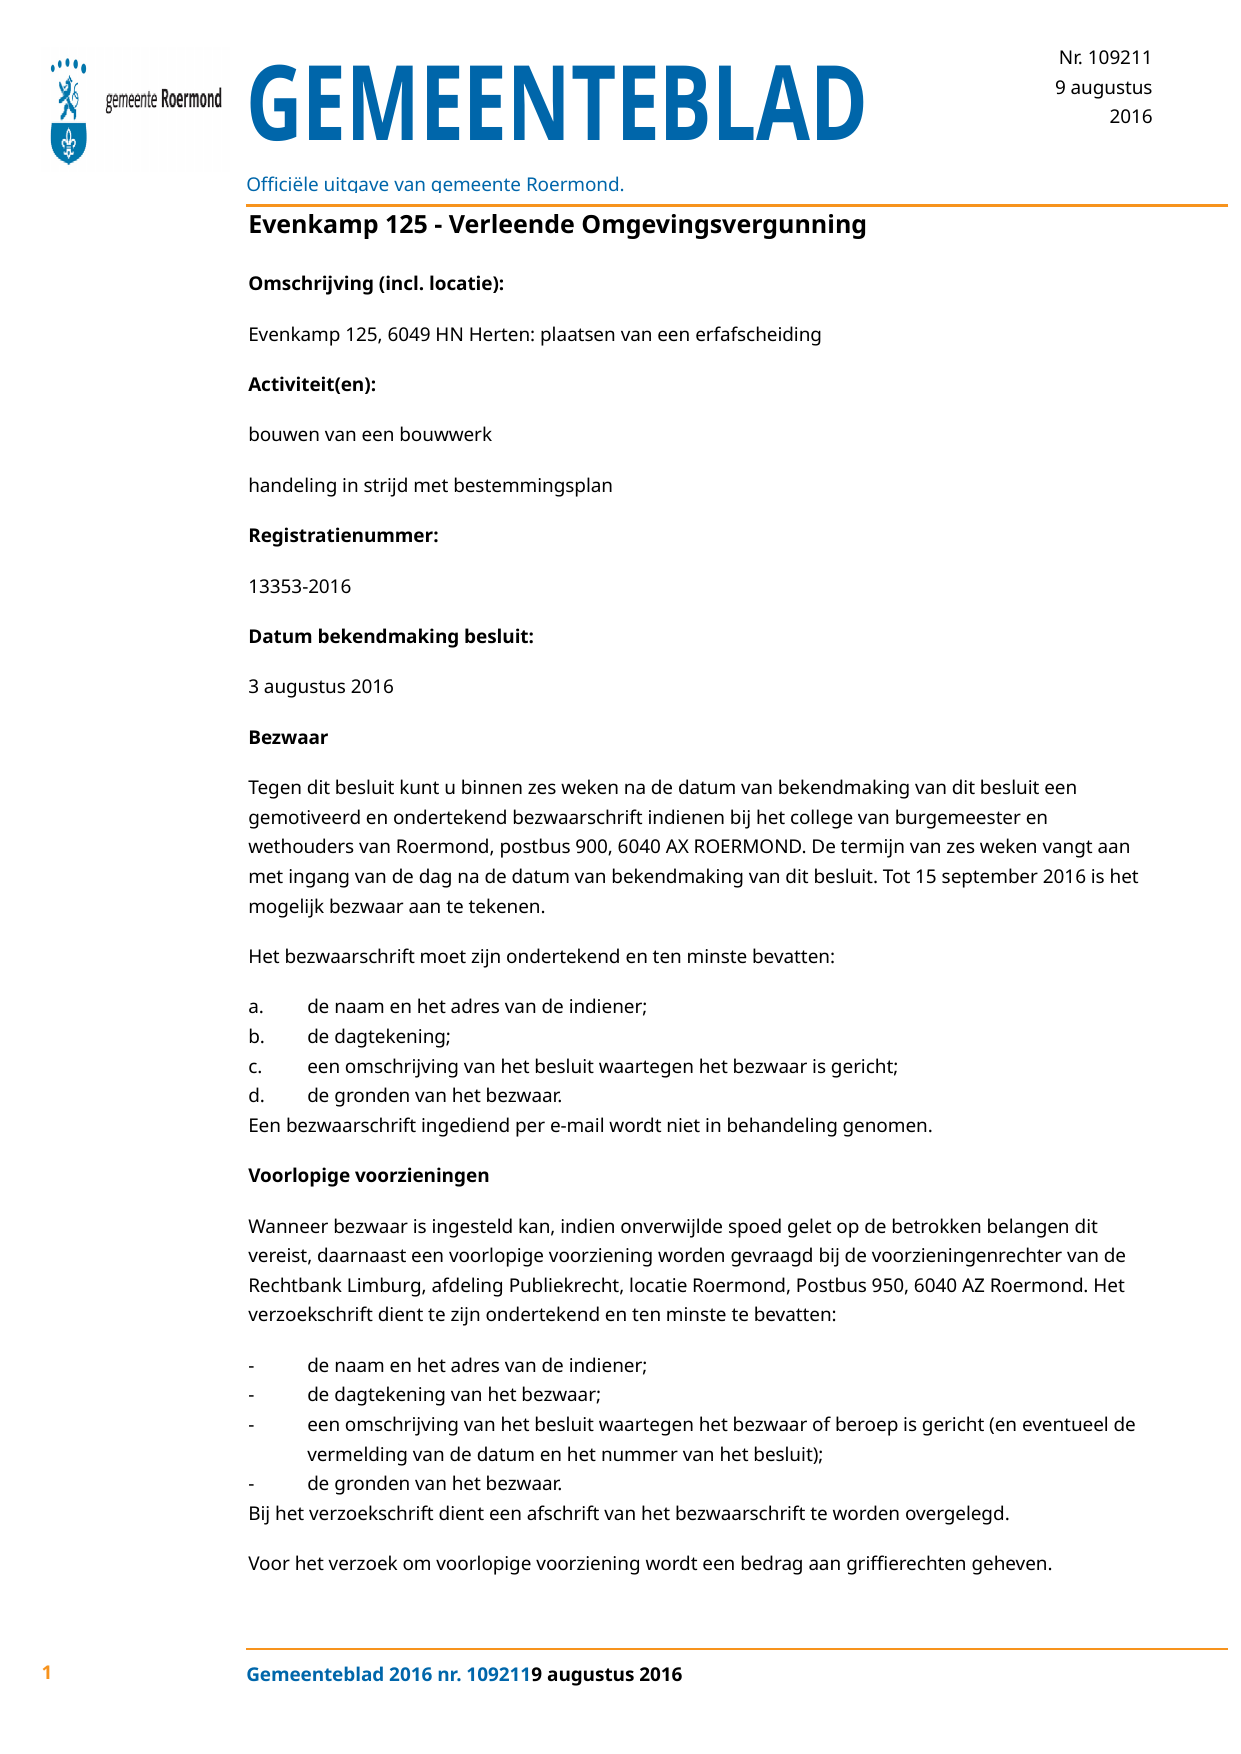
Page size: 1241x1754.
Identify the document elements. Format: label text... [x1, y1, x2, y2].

text Omschrijving (incl. locatie): [248, 270, 1152, 296]
text handeling in strijd met bestemmingsplan [248, 472, 1152, 498]
text 3 augustus 2016 [248, 674, 1152, 699]
list de gronden van het bezwaar. [248, 1082, 1152, 1108]
text Evenkamp 125, 6049 HN Herten: plaatsen van een erfafscheiding [248, 321, 1152, 346]
text Het bezwaarschrift moet zijn ondertekend en ten minste bevatten: [248, 943, 1152, 969]
text Voorlopige voorzieningen [248, 1162, 1152, 1188]
text Evenkamp 125 - Verleende Omgevingsvergunning [248, 207, 1152, 241]
list de dagtekening; [248, 1023, 1152, 1049]
text Wanneer bezwaar is ingesteld kan, indien onverwijlde spoed gelet op de betrokken belangen dit vereist, daarnaast een voorlopige voorziening worden gevraagd bij de voorzieningenrechter van de Rechtbank Limburg, afdeling Publiekrecht, locatie Roermond, Postbus 950, 6040 AZ Roermond. Het verzoekschrift dient te zijn ondertekend en ten minste te bevatten: [248, 1213, 1152, 1327]
list een omschrijving van het besluit waartegen het bezwaar of beroep is gericht (en eventueel de vermelding van de datum en het nummer van het besluit); [248, 1411, 1152, 1466]
text Registratienummer: [248, 522, 1152, 548]
text Tegen dit besluit kunt u binnen zes weken na de datum van bekendmaking van dit besluit een gemotiveerd en ondertekend bezwaarschrift indienen bij het college van burgemeester en wethouders van Roermond, postbus 900, 6040 AX ROERMOND. De termijn van zes weken vangt aan met ingang van de dag na de datum van bekendmaking van dit besluit. Tot 15 september 2016 is het mogelijk bezwaar aan te tekenen. [248, 774, 1152, 918]
list een omschrijving van het besluit waartegen het bezwaar is gericht; [248, 1053, 1152, 1078]
list de naam en het adres van de indiener; [248, 994, 1152, 1019]
text Voor het verzoek om voorlopige voorziening wordt een bedrag aan griffierechten geheven. [248, 1550, 1152, 1576]
list de gronden van het bezwaar. [248, 1470, 1152, 1496]
text 13353-2016 [248, 573, 1152, 598]
list de naam en het adres van de indiener; [248, 1352, 1152, 1378]
text Een bezwaarschrift ingediend per e-mail wordt niet in behandeling genomen. [248, 1112, 1152, 1138]
text bouwen van een bouwwerk [248, 422, 1152, 447]
text Bezwaar [248, 724, 1152, 750]
list de dagtekening van het bezwaar; [248, 1382, 1152, 1407]
picture [41, 47, 231, 172]
text Datum bekendmaking besluit: [248, 623, 1152, 649]
text Bij het verzoekschrift dient een afschrift van het bezwaarschrift te worden overgelegd. [248, 1500, 1152, 1526]
text Activiteit(en): [248, 371, 1152, 397]
